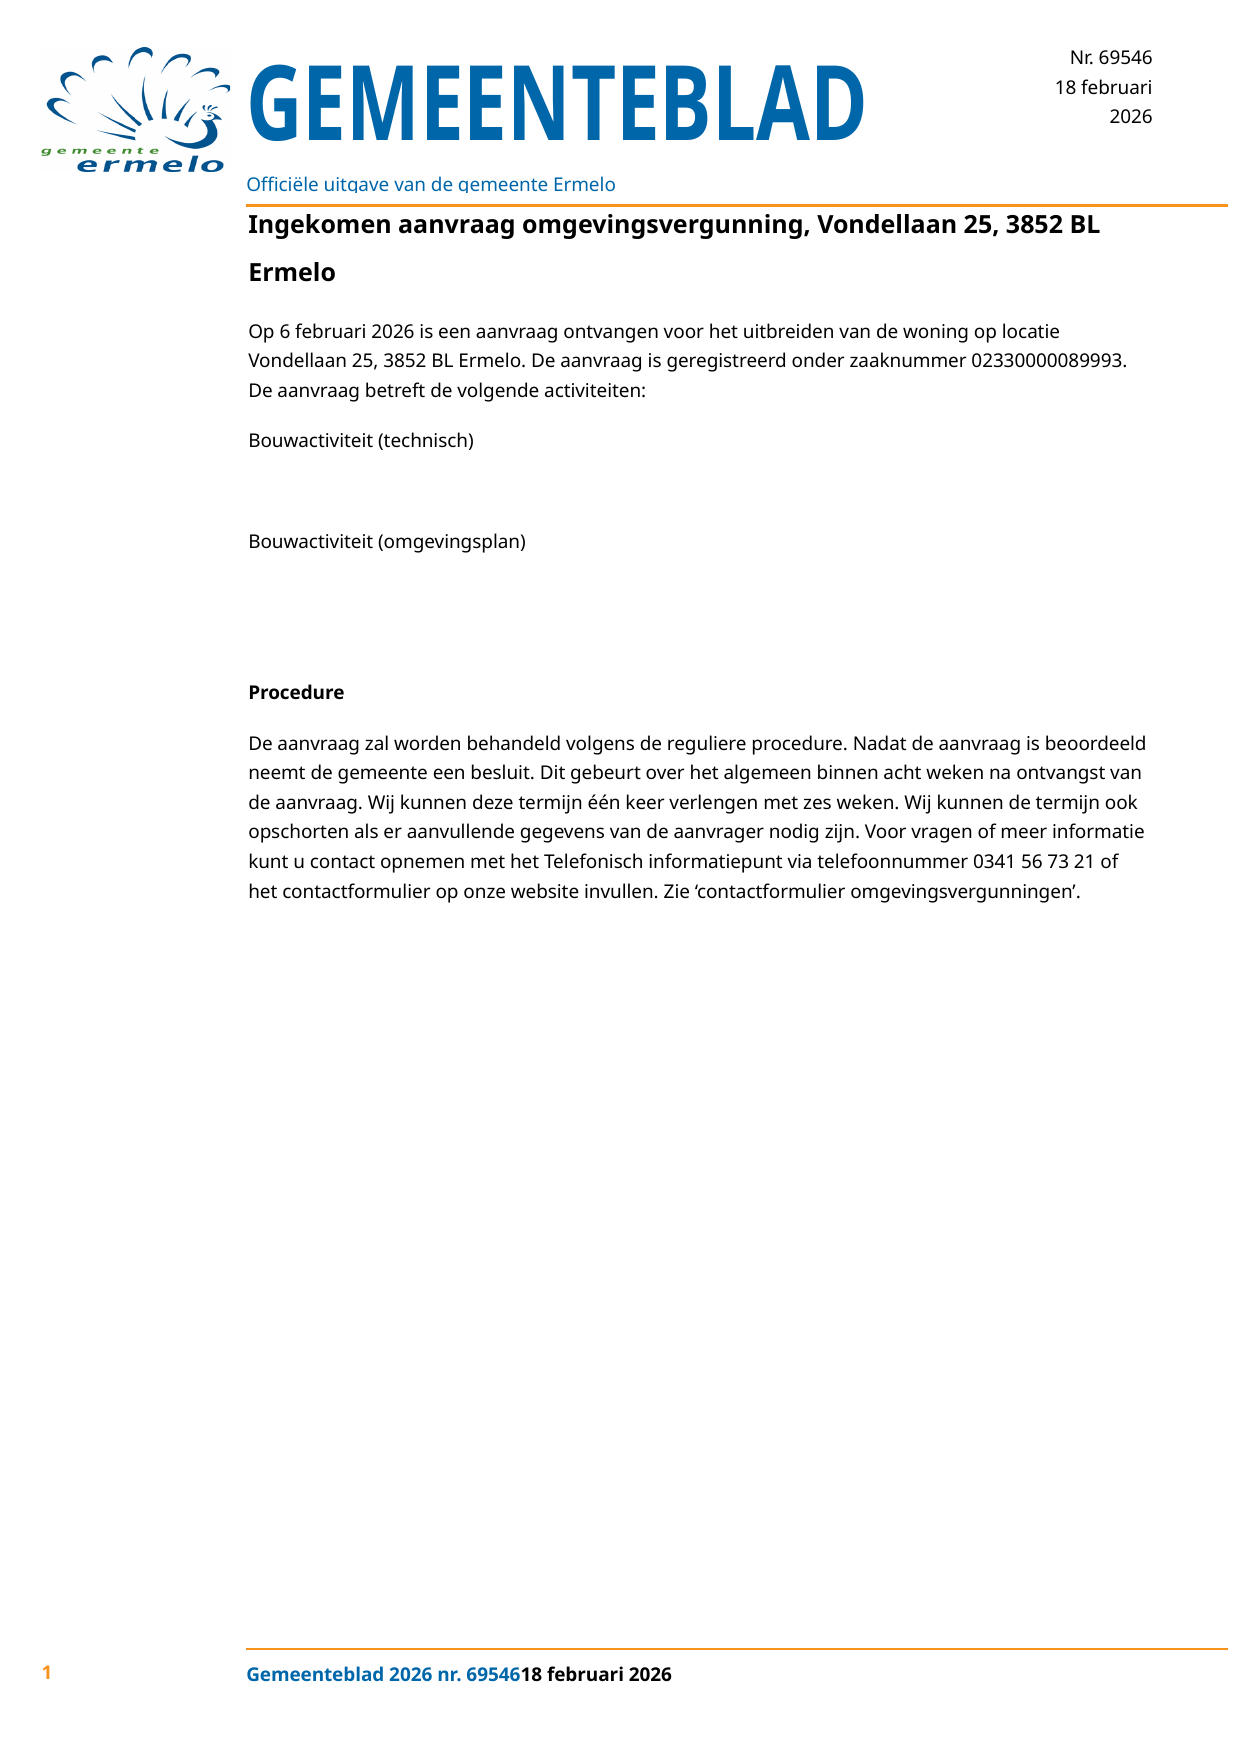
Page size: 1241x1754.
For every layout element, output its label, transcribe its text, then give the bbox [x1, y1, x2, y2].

text Bouwactiviteit (omgevingsplan) [248, 528, 1152, 554]
text Procedure [248, 679, 1152, 705]
text Ingekomen aanvraag omgevingsvergunning, Vondellaan 25, 3852 BL Ermelo [248, 207, 1152, 288]
picture [41, 47, 231, 172]
text Bouwactiviteit (technisch) [248, 427, 1152, 453]
text De aanvraag zal worden behandeld volgens de reguliere procedure. Nadat de aanvraag is beoordeeld neemt de gemeente een besluit. Dit gebeurt over het algemeen binnen acht weken na ontvangst van de aanvraag. Wij kunnen deze termijn één keer verlengen met zes weken. Wij kunnen de termijn ook opschorten als er aanvullende gegevens van de aanvrager nodig zijn. Voor vragen of meer informatie kunt u contact opnemen met het Telefonisch informatiepunt via telefoonnummer 0341 56 73 21 of het contactformulier op onze website invullen. Zie ‘contactformulier omgevingsvergunningen’. [248, 730, 1152, 904]
text Op 6 februari 2026 is een aanvraag ontvangen voor het uitbreiden van de woning op locatie Vondellaan 25, 3852 BL Ermelo. De aanvraag is geregistreerd onder zaaknummer 02330000089993. De aanvraag betreft de volgende activiteiten: [248, 318, 1152, 403]
